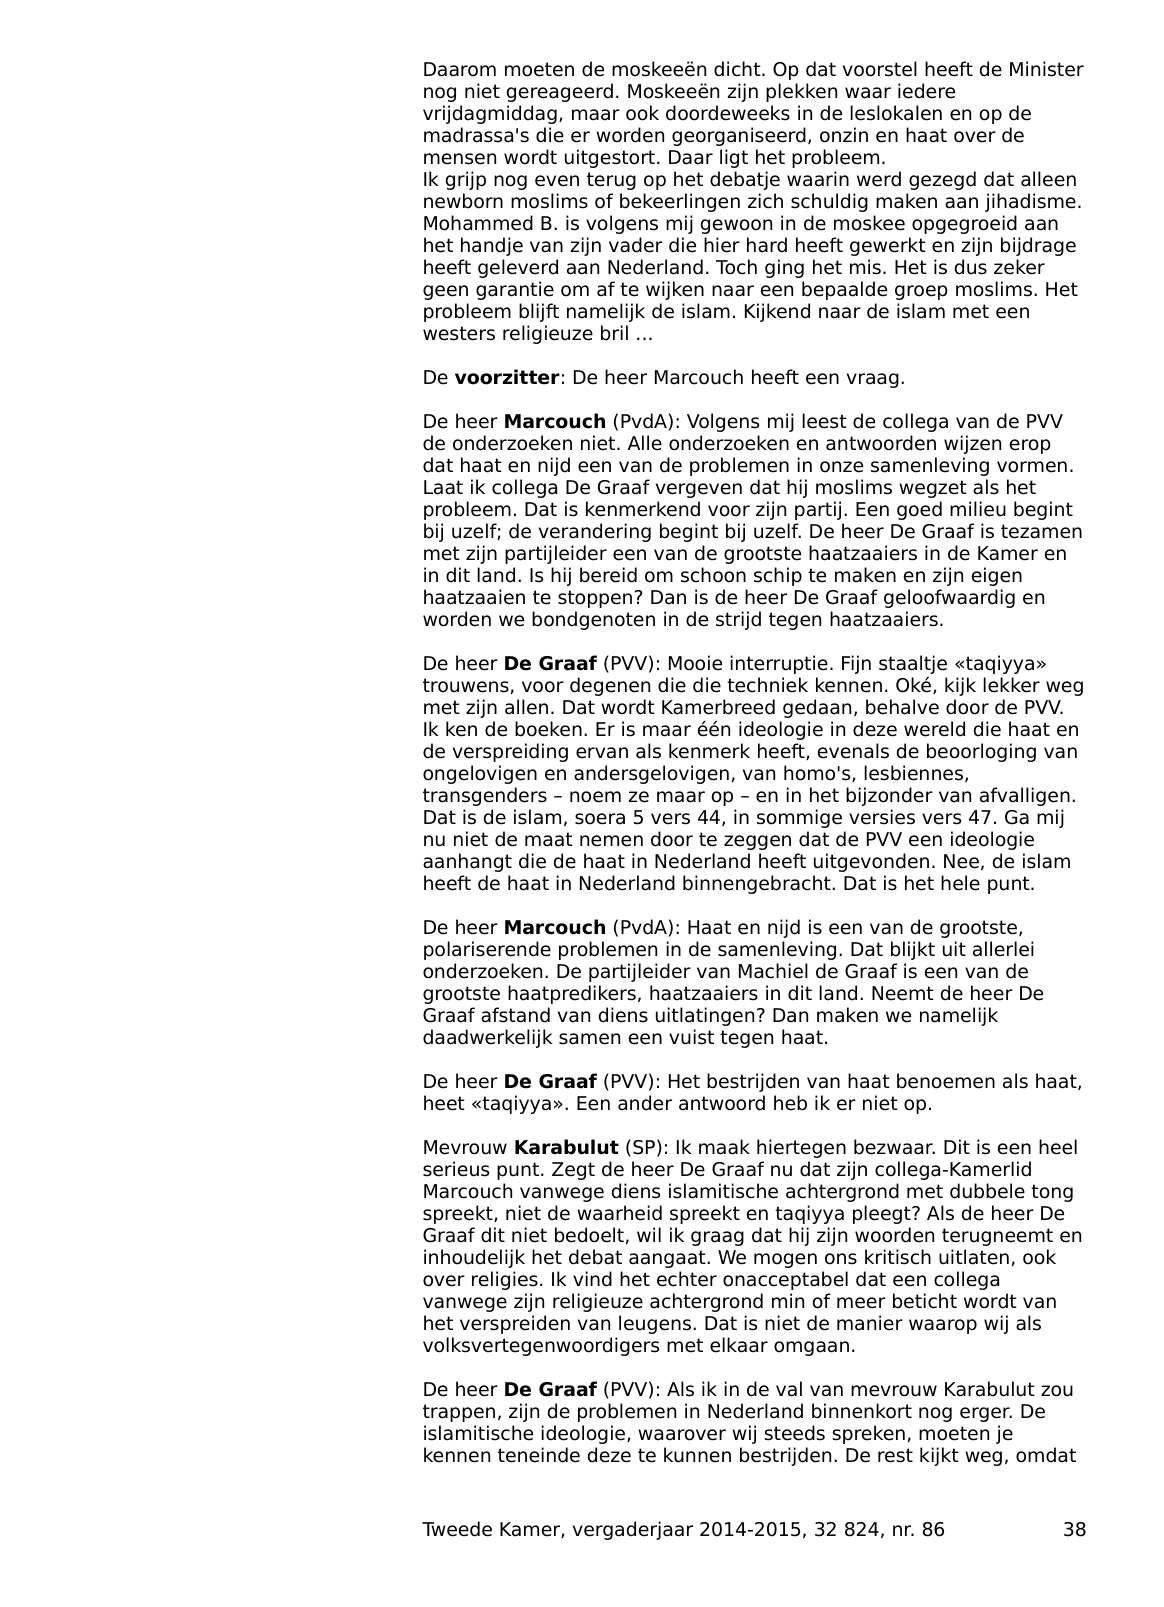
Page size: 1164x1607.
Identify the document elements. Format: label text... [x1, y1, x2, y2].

text De voorzitter: De heer Marcouch heeft een vraag. [422, 367, 1087, 389]
text De heer De Graaf (PVV): Als ik in de val van mevrouw Karabulut zou trappen, zijn de problemen in Nederland binnenkort nog erger. De islamitische ideologie, waarover wij steeds spreken, moeten je kennen teneinde deze te kunnen bestrijden. De rest kijkt weg, omdat [422, 1379, 1087, 1467]
text Ik ken de boeken. Er is maar één ideologie in deze wereld die haat en de verspreiding ervan als kenmerk heeft, evenals de beoorloging van ongelovigen en andersgelovigen, van homo's, lesbiennes, transgenders – noem ze maar op – en in het bijzonder van afvalligen. Dat is de islam, soera 5 vers 44, in sommige versies vers 47. Ga mij nu niet de maat nemen door te zeggen dat de PVV een ideologie aanhangt die de haat in Nederland heeft uitgevonden. Nee, de islam heeft de haat in Nederland binnengebracht. Dat is het hele punt. [422, 719, 1087, 895]
text Daarom moeten de moskeeën dicht. Op dat voorstel heeft de Minister nog niet gereageerd. Moskeeën zijn plekken waar iedere vrijdagmiddag, maar ook doordeweeks in de leslokalen en op de madrassa's die er worden georganiseerd, onzin en haat over de mensen wordt uitgestort. Daar ligt het probleem. [422, 59, 1087, 169]
text De heer Marcouch (PvdA): Volgens mij leest de collega van de PVV de onderzoeken niet. Alle onderzoeken en antwoorden wijzen erop dat haat en nijd een van de problemen in onze samenleving vormen. Laat ik collega De Graaf vergeven dat hij moslims wegzet als het probleem. Dat is kenmerkend voor zijn partij. Een goed milieu begint bij uzelf; de verandering begint bij uzelf. De heer De Graaf is tezamen met zijn partijleider een van de grootste haatzaaiers in de Kamer en in dit land. Is hij bereid om schoon schip te maken en zijn eigen haatzaaien te stoppen? Dan is de heer De Graaf geloofwaardig en worden we bondgenoten in de strijd tegen haatzaaiers. [422, 411, 1087, 631]
text De heer De Graaf (PVV): Het bestrijden van haat benoemen als haat, heet «taqiyya». Een ander antwoord heb ik er niet op. [422, 1071, 1087, 1115]
text De heer Marcouch (PvdA): Haat en nijd is een van de grootste, polariserende problemen in de samenleving. Dat blijkt uit allerlei onderzoeken. De partijleider van Machiel de Graaf is een van de grootste haatpredikers, haatzaaiers in dit land. Neemt de heer De Graaf afstand van diens uitlatingen? Dan maken we namelijk daadwerkelijk samen een vuist tegen haat. [422, 917, 1087, 1049]
text Ik grijp nog even terug op het debatje waarin werd gezegd dat alleen newborn moslims of bekeerlingen zich schuldig maken aan jihadisme. Mohammed B. is volgens mij gewoon in de moskee opgegroeid aan het handje van zijn vader die hier hard heeft gewerkt en zijn bijdrage heeft geleverd aan Nederland. Toch ging het mis. Het is dus zeker geen garantie om af te wijken naar een bepaalde groep moslims. Het probleem blijft namelijk de islam. Kijkend naar de islam met een westers religieuze bril ... [422, 169, 1087, 345]
text Mevrouw Karabulut (SP): Ik maak hiertegen bezwaar. Dit is een heel serieus punt. Zegt de heer De Graaf nu dat zijn collega-Kamerlid Marcouch vanwege diens islamitische achtergrond met dubbele tong spreekt, niet de waarheid spreekt en taqiyya pleegt? Als de heer De Graaf dit niet bedoelt, wil ik graag dat hij zijn woorden terugneemt en inhoudelijk het debat aangaat. We mogen ons kritisch uitlaten, ook over religies. Ik vind het echter onacceptabel dat een collega vanwege zijn religieuze achtergrond min of meer beticht wordt van het verspreiden van leugens. Dat is niet de manier waarop wij als volksvertegenwoordigers met elkaar omgaan. [422, 1137, 1087, 1357]
text De heer De Graaf (PVV): Mooie interruptie. Fijn staaltje «taqiyya» trouwens, voor degenen die die techniek kennen. Oké, kijk lekker weg met zijn allen. Dat wordt Kamerbreed gedaan, behalve door de PVV. [422, 653, 1087, 719]
